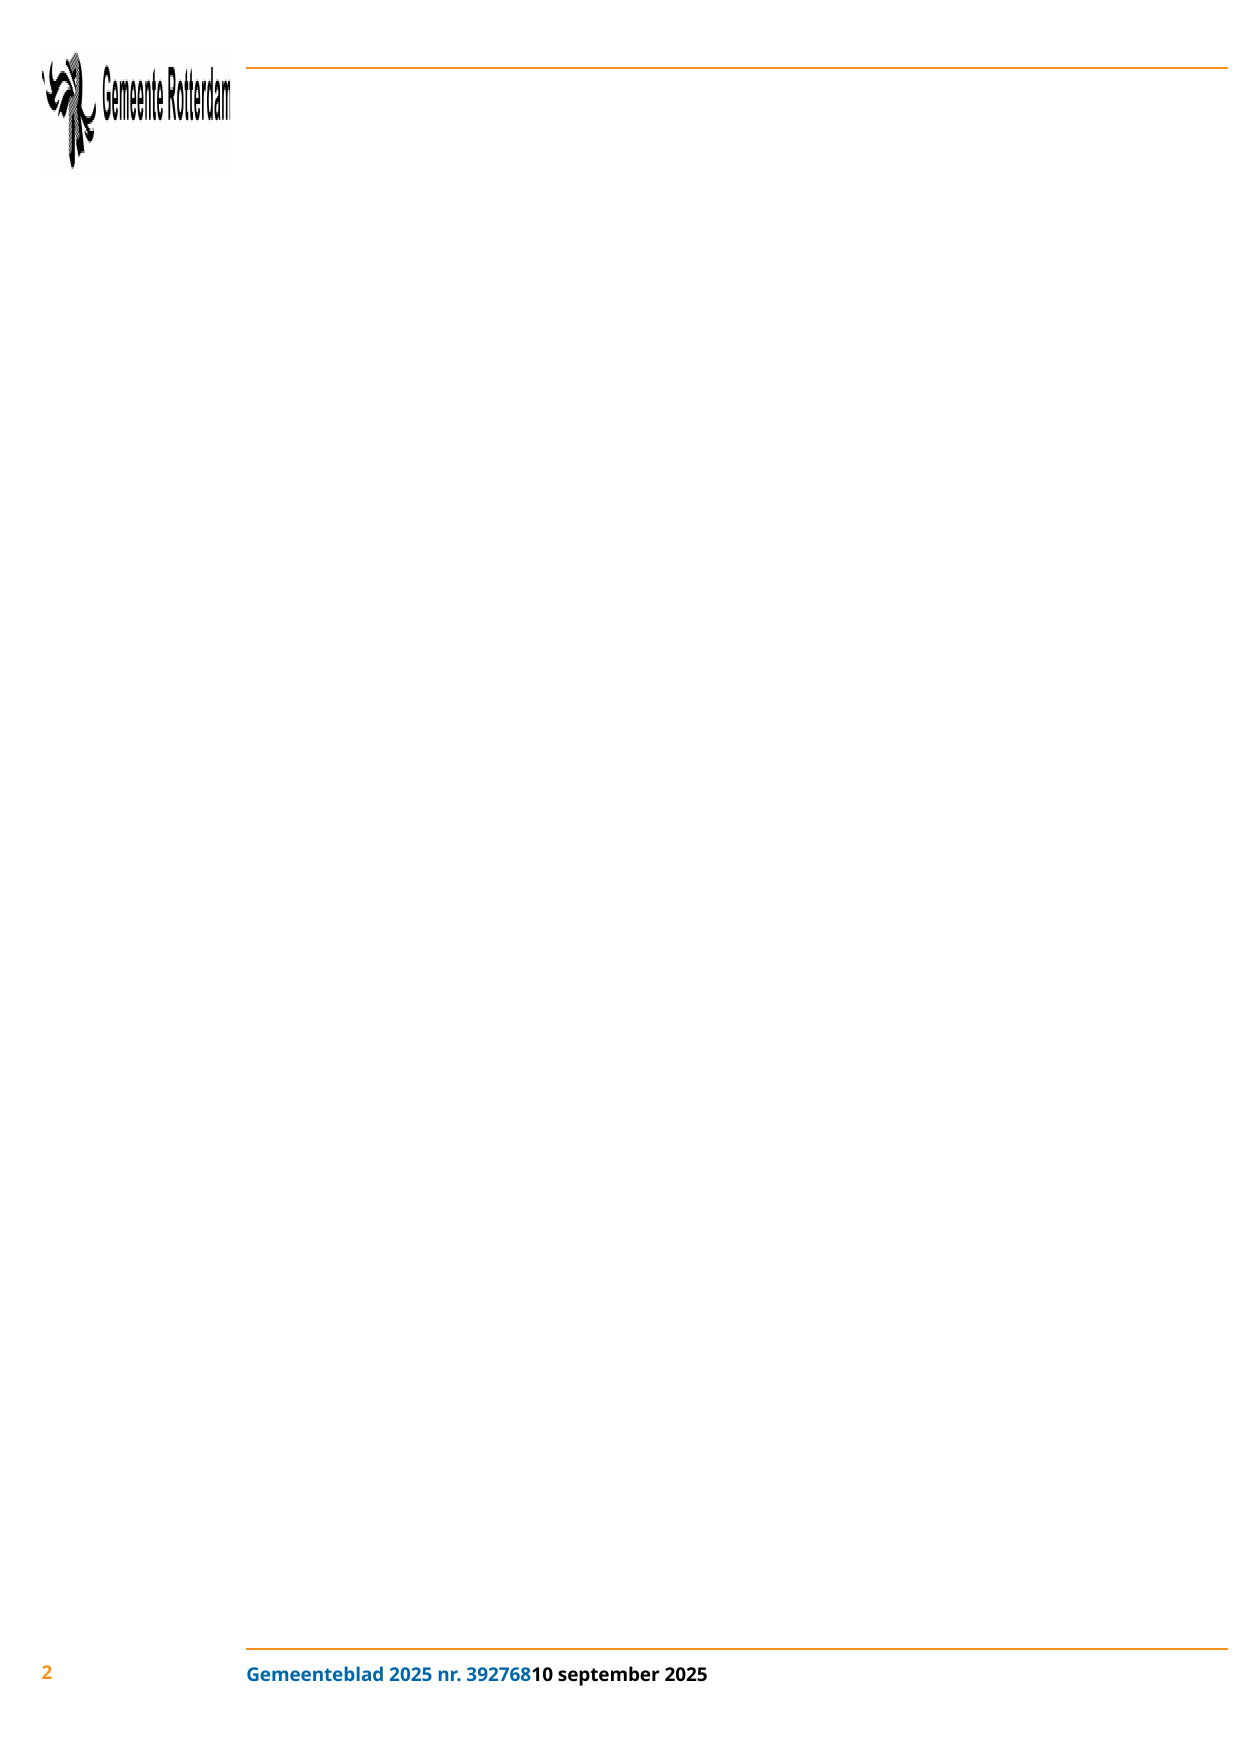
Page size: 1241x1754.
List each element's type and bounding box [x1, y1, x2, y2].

picture [41, 47, 231, 172]
